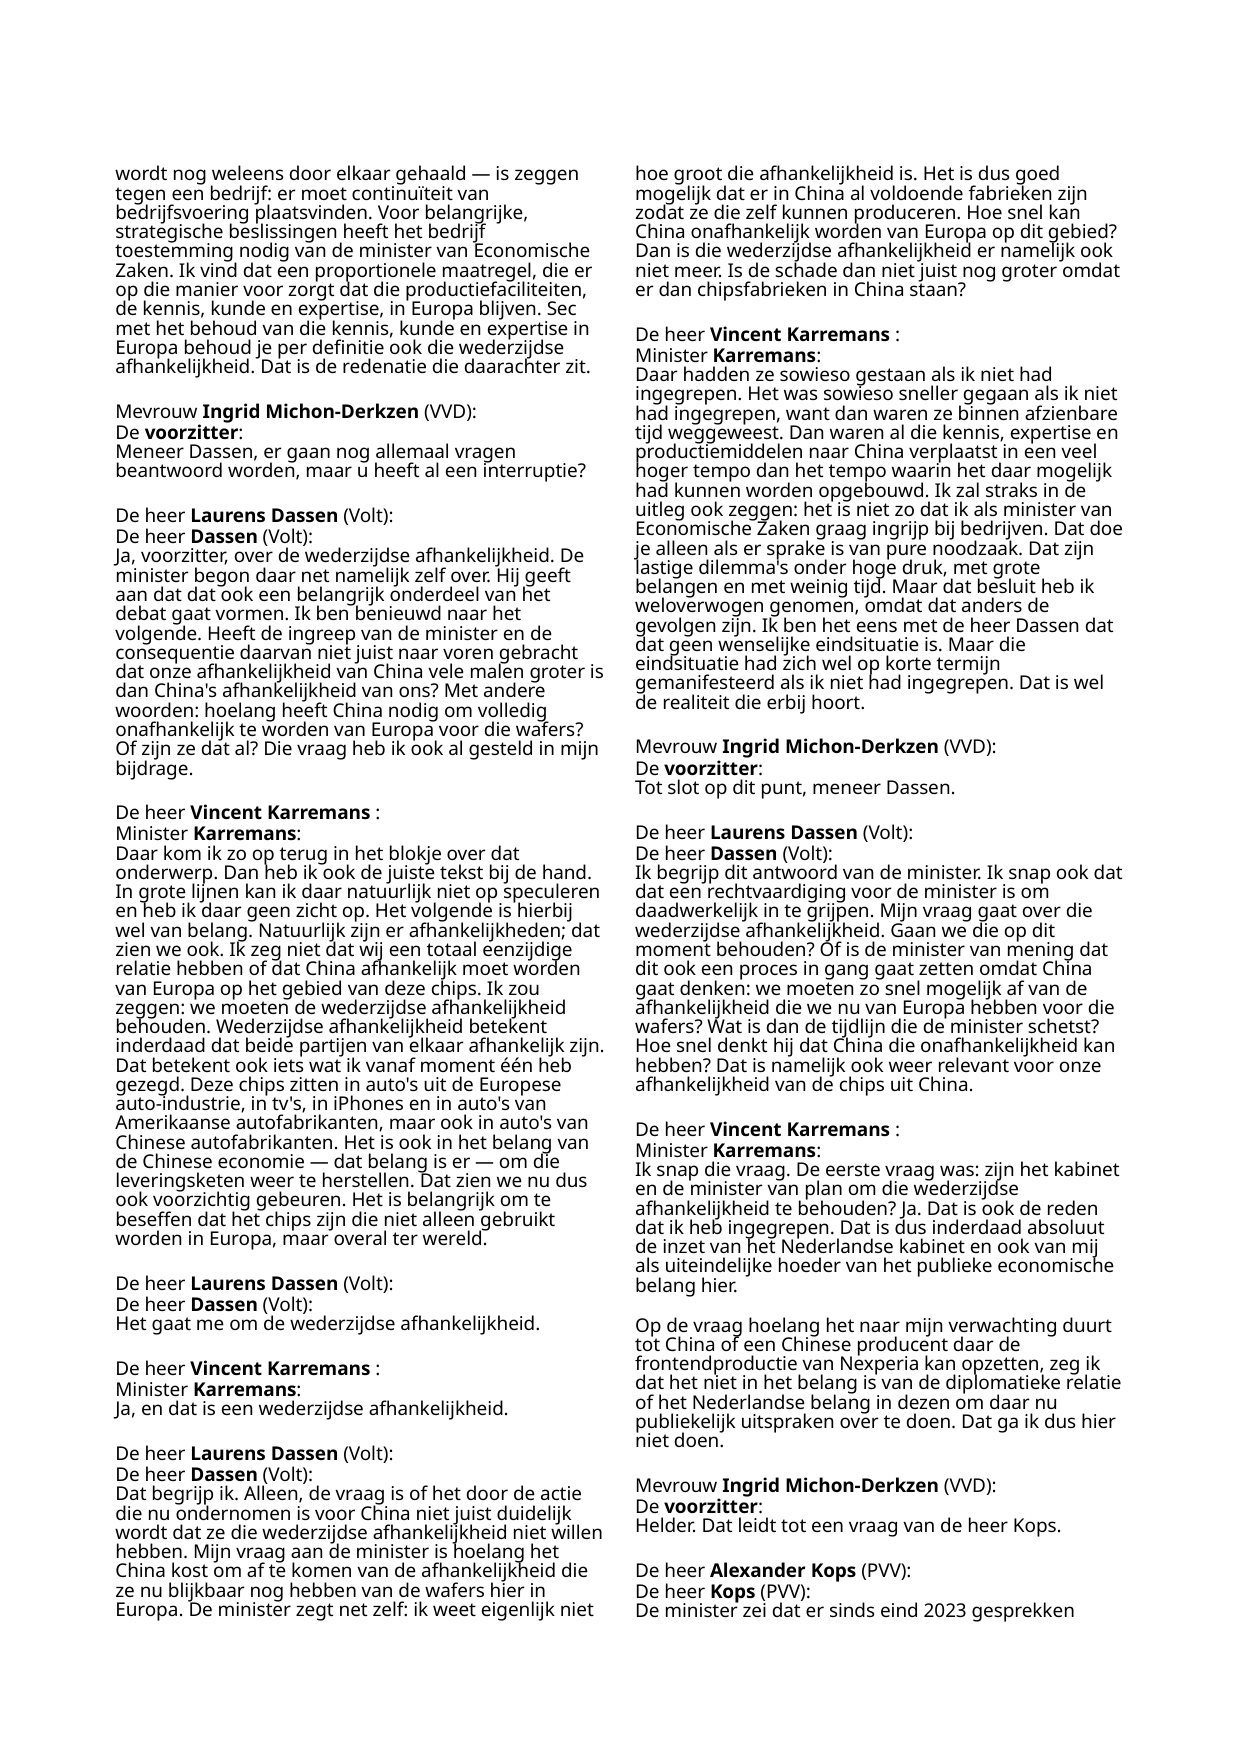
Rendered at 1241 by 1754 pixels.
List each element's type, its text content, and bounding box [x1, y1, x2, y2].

text De heer Kops (PVV): [635, 1583, 1125, 1602]
text De heer Dassen (Volt): [115, 1466, 605, 1485]
text De heer Alexander Kops (PVV): [635, 1557, 1125, 1583]
text Minister Karremans: [115, 825, 605, 844]
text Op de vraag hoelang het naar mijn verwachting duurt tot China of een Chinese producent daar de frontendproductie van Nexperia kan opzetten, zeg ik dat het niet in het belang is van de diplomatieke relatie of het Nederlandse belang in dezen om daar nu publiekelijk uitspraken over te doen. Dat ga ik dus hier niet doen. [635, 1317, 1125, 1451]
text Daar hadden ze sowieso gestaan als ik niet had ingegrepen. Het was sowieso sneller gegaan als ik niet had ingegrepen, want dan waren ze binnen afzienbare tijd weggeweest. Dan waren al die kennis, expertise en productiemiddelen naar China verplaatst in een veel hoger tempo dan het tempo waarin het daar mogelijk had kunnen worden opgebouwd. Ik zal straks in de uitleg ook zeggen: het is niet zo dat ik als minister van Economische Zaken graag ingrijp bij bedrijven. Dat doe je alleen als er sprake is van pure noodzaak. Dat zijn lastige dilemma's onder hoge druk, met grote belangen en met weinig tijd. Maar dat besluit heb ik weloverwogen genomen, omdat dat anders de gevolgen zijn. Ik ben het eens met de heer Dassen dat dat geen wenselijke eindsituatie is. Maar die eindsituatie had zich wel op korte termijn gemanifesteerd als ik niet had ingegrepen. Dat is wel de realiteit die erbij hoort. [635, 366, 1125, 713]
text Minister Karremans: [635, 347, 1125, 366]
text Daar kom ik zo op terug in het blokje over dat onderwerp. Dan heb ik ook de juiste tekst bij de hand. In grote lijnen kan ik daar natuurlijk niet op speculeren en heb ik daar geen zicht op. Het volgende is hierbij wel van belang. Natuurlijk zijn er afhankelijkheden; dat zien we ook. Ik zeg niet dat wij een totaal eenzijdige relatie hebben of dat China afhankelijk moet worden van Europa op het gebied van deze chips. Ik zou zeggen: we moeten de wederzijdse afhankelijkheid behouden. Wederzijdse afhankelijkheid betekent inderdaad dat beide partijen van elkaar afhankelijk zijn. Dat betekent ook iets wat ik vanaf moment één heb gezegd. Deze chips zitten in auto's uit de Europese auto-industrie, in tv's, in iPhones en in auto's van Amerikaanse autofabrikanten, maar ook in auto's van Chinese autofabrikanten. Het is ook in het belang van de Chinese economie — dat belang is er — om die leveringsketen weer te herstellen. Dat zien we nu dus ook voorzichtig gebeuren. Het is belangrijk om te beseffen dat het chips zijn die niet alleen gebruikt worden in Europa, maar overal ter wereld. [115, 844, 605, 1249]
text De voorzitter: [635, 1498, 1125, 1517]
text De heer Vincent Karremans : [635, 1116, 1125, 1142]
text De heer Laurens Dassen (Volt): [635, 819, 1125, 844]
text Mevrouw Ingrid Michon-Derkzen (VVD): [115, 398, 605, 424]
text Ja, en dat is een wederzijdse afhankelijkheid. [115, 1400, 605, 1419]
text De minister zei dat er sinds eind 2023 gesprekken [635, 1602, 1125, 1622]
text De heer Vincent Karremans : [115, 799, 605, 825]
text Minister Karremans: [635, 1142, 1125, 1161]
text Meneer Dassen, er gaan nog allemaal vragen beantwoord worden, maar u heeft al een interruptie? [115, 443, 605, 482]
text Dat begrijp ik. Alleen, de vraag is of het door de actie die nu ondernomen is voor China niet juist duidelijk wordt dat ze die wederzijdse afhankelijkheid niet willen hebben. Mijn vraag aan de minister is hoelang het China kost om af te komen van de afhankelijkheid die ze nu blijkbaar nog hebben van de wafers hier in Europa. De minister zegt net zelf: ik weet eigenlijk niet [115, 1485, 605, 1620]
text De heer Dassen (Volt): [115, 1296, 605, 1315]
text Het gaat me om de wederzijdse afhankelijkheid. [115, 1315, 605, 1334]
text Minister Karremans: [115, 1381, 605, 1400]
text De heer Dassen (Volt): [635, 844, 1125, 864]
text Helder. Dat leidt tot een vraag van de heer Kops. [635, 1517, 1125, 1537]
text De voorzitter: [115, 424, 605, 443]
text De heer Dassen (Volt): [115, 528, 605, 547]
text De heer Vincent Karremans : [115, 1355, 605, 1381]
text wordt nog weleens door elkaar gehaald — is zeggen tegen een bedrijf: er moet continuïteit van bedrijfsvoering plaatsvinden. Voor belangrijke, strategische beslissingen heeft het bedrijf toestemming nodig van de minister van Economische Zaken. Ik vind dat een proportionele maatregel, die er op die manier voor zorgt dat die productiefaciliteiten, de kennis, kunde en expertise, in Europa blijven. Sec met het behoud van die kennis, kunde en expertise in Europa behoud je per definitie ook die wederzijdse afhankelijkheid. Dat is de redenatie die daarachter zit. [115, 165, 605, 377]
text Mevrouw Ingrid Michon-Derkzen (VVD): [635, 1472, 1125, 1498]
text hoe groot die afhankelijkheid is. Het is dus goed mogelijk dat er in China al voldoende fabrieken zijn zodat ze die zelf kunnen produceren. Hoe snel kan China onafhankelijk worden van Europa op dit gebied? Dan is die wederzijdse afhankelijkheid er namelijk ook niet meer. Is de schade dan niet juist nog groter omdat er dan chipsfabrieken in China staan? [635, 165, 1125, 300]
text Ik begrijp dit antwoord van de minister. Ik snap ook dat dat een rechtvaardiging voor de minister is om daadwerkelijk in te grijpen. Mijn vraag gaat over die wederzijdse afhankelijkheid. Gaan we die op dit moment behouden? Of is de minister van mening dat dit ook een proces in gang gaat zetten omdat China gaat denken: we moeten zo snel mogelijk af van de afhankelijkheid die we nu van Europa hebben voor die wafers? Wat is dan de tijdlijn die de minister schetst? Hoe snel denkt hij dat China die onafhankelijkheid kan hebben? Dat is namelijk ook weer relevant voor onze afhankelijkheid van de chips uit China. [635, 864, 1125, 1095]
text De heer Laurens Dassen (Volt): [115, 1270, 605, 1296]
text De voorzitter: [635, 759, 1125, 779]
text Ja, voorzitter, over de wederzijdse afhankelijkheid. De minister begon daar net namelijk zelf over. Hij geeft aan dat dat ook een belangrijk onderdeel van het debat gaat vormen. Ik ben benieuwd naar het volgende. Heeft de ingreep van de minister en de consequentie daarvan niet juist naar voren gebracht dat onze afhankelijkheid van China vele malen groter is dan China's afhankelijkheid van ons? Met andere woorden: hoelang heeft China nodig om volledig onafhankelijk te worden van Europa voor die wafers? Of zijn ze dat al? Die vraag heb ik ook al gesteld in mijn bijdrage. [115, 547, 605, 779]
text Mevrouw Ingrid Michon-Derkzen (VVD): [635, 734, 1125, 759]
text Tot slot op dit punt, meneer Dassen. [635, 779, 1125, 798]
text De heer Laurens Dassen (Volt): [115, 502, 605, 528]
text Ik snap die vraag. De eerste vraag was: zijn het kabinet en de minister van plan om die wederzijdse afhankelijkheid te behouden? Ja. Dat is ook de reden dat ik heb ingegrepen. Dat is dus inderdaad absoluut de inzet van het Nederlandse kabinet en ook van mij als uiteindelijke hoeder van het publieke economische belang hier. [635, 1161, 1125, 1296]
text De heer Vincent Karremans : [635, 321, 1125, 347]
text De heer Laurens Dassen (Volt): [115, 1440, 605, 1466]
